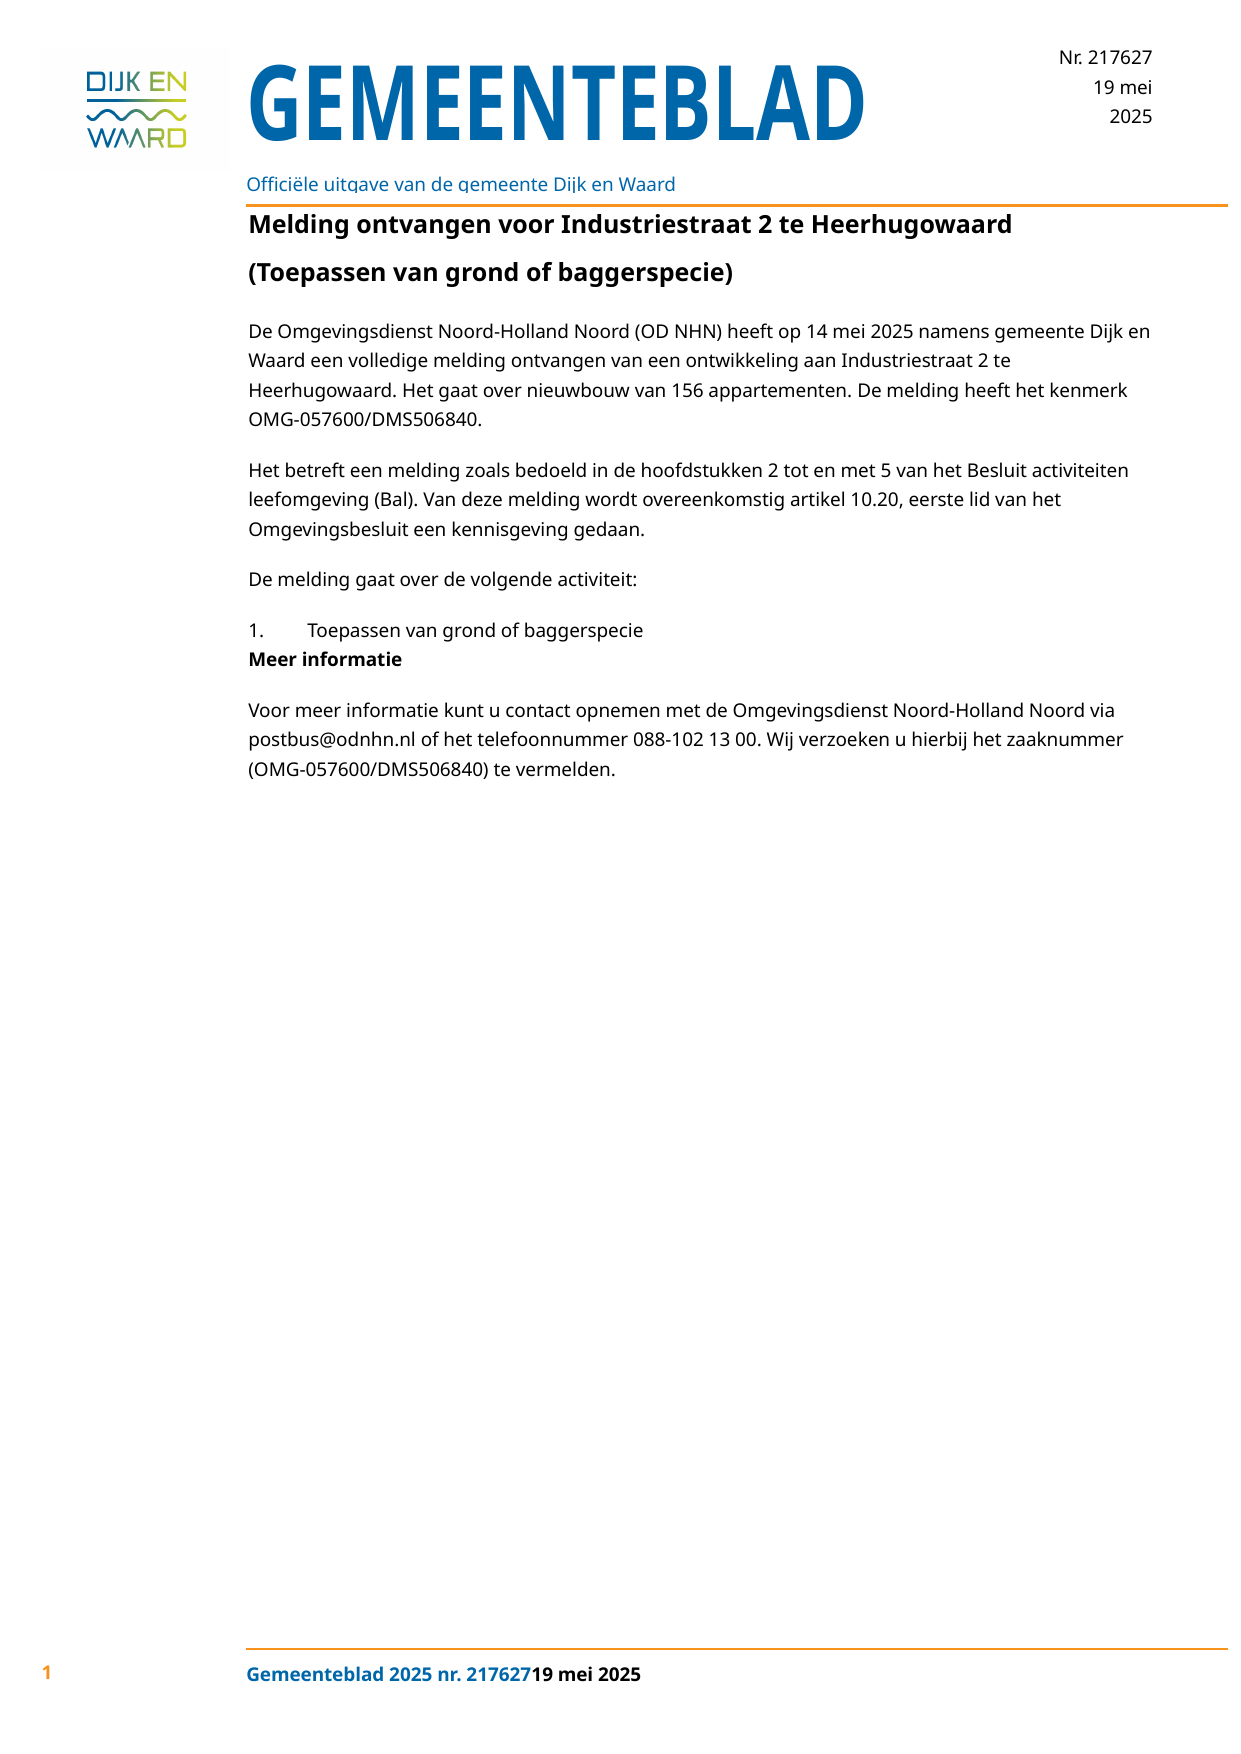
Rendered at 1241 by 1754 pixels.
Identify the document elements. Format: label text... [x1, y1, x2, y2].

text Voor meer informatie kunt u contact opnemen met de Omgevingsdienst Noord-Holland Noord via postbus@odnhn.nl of het telefoonnummer 088-102 13 00. Wij verzoeken u hierbij het zaaknummer (OMG-057600/DMS506840) te vermelden. [248, 697, 1152, 782]
text De melding gaat over de volgende activiteit: [248, 567, 1152, 592]
list Toepassen van grond of baggerspecie [248, 617, 1152, 643]
text Meer informatie [248, 647, 1152, 672]
text Melding ontvangen voor Industriestraat 2 te Heerhugowaard (Toepassen van grond of baggerspecie) [248, 207, 1152, 288]
text De Omgevingsdienst Noord-Holland Noord (OD NHN) heeft op 14 mei 2025 namens gemeente Dijk en Waard een volledige melding ontvangen van een ontwikkeling aan Industriestraat 2 te Heerhugowaard. Het gaat over nieuwbouw van 156 appartementen. De melding heeft het kenmerk OMG-057600/DMS506840. [248, 318, 1152, 432]
picture [41, 47, 231, 172]
text Het betreft een melding zoals bedoeld in de hoofdstukken 2 tot en met 5 van het Besluit activiteiten leefomgeving (Bal). Van deze melding wordt overeenkomstig artikel 10.20, eerste lid van het Omgevingsbesluit een kennisgeving gedaan. [248, 457, 1152, 542]
